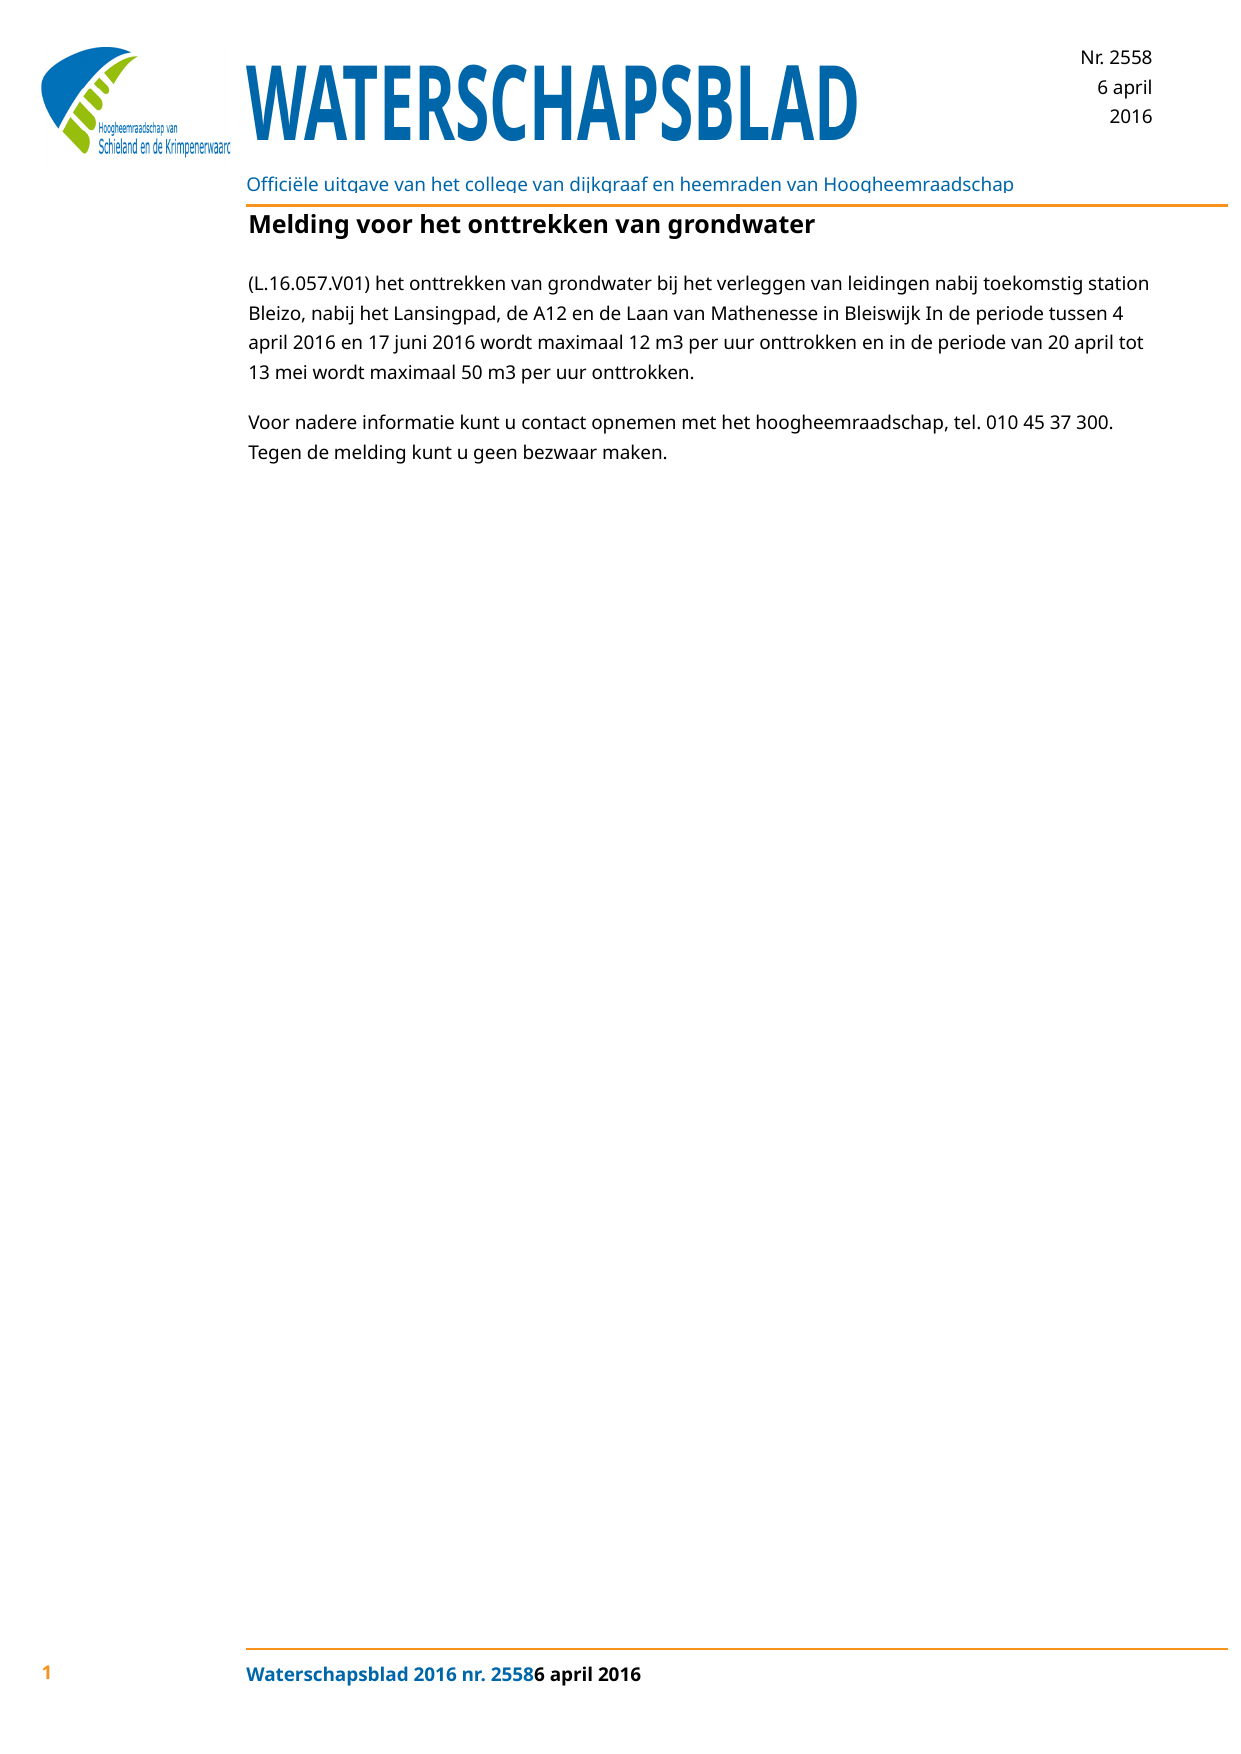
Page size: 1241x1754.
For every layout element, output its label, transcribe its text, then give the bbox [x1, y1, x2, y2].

text (L.16.057.V01) het onttrekken van grondwater bij het verleggen van leidingen nabij toekomstig station Bleizo, nabij het Lansingpad, de A12 en de Laan van Mathenesse in Bleiswijk In de periode tussen 4 april 2016 en 17 juni 2016 wordt maximaal 12 m3 per uur onttrokken en in de periode van 20 april tot 13 mei wordt maximaal 50 m3 per uur onttrokken. [248, 270, 1152, 385]
text Voor nadere informatie kunt u contact opnemen met het hoogheemraadschap, tel. 010 45 37 300. Tegen de melding kunt u geen bezwaar maken. [248, 409, 1152, 465]
picture [41, 47, 231, 172]
text Melding voor het onttrekken van grondwater [248, 207, 1152, 241]
